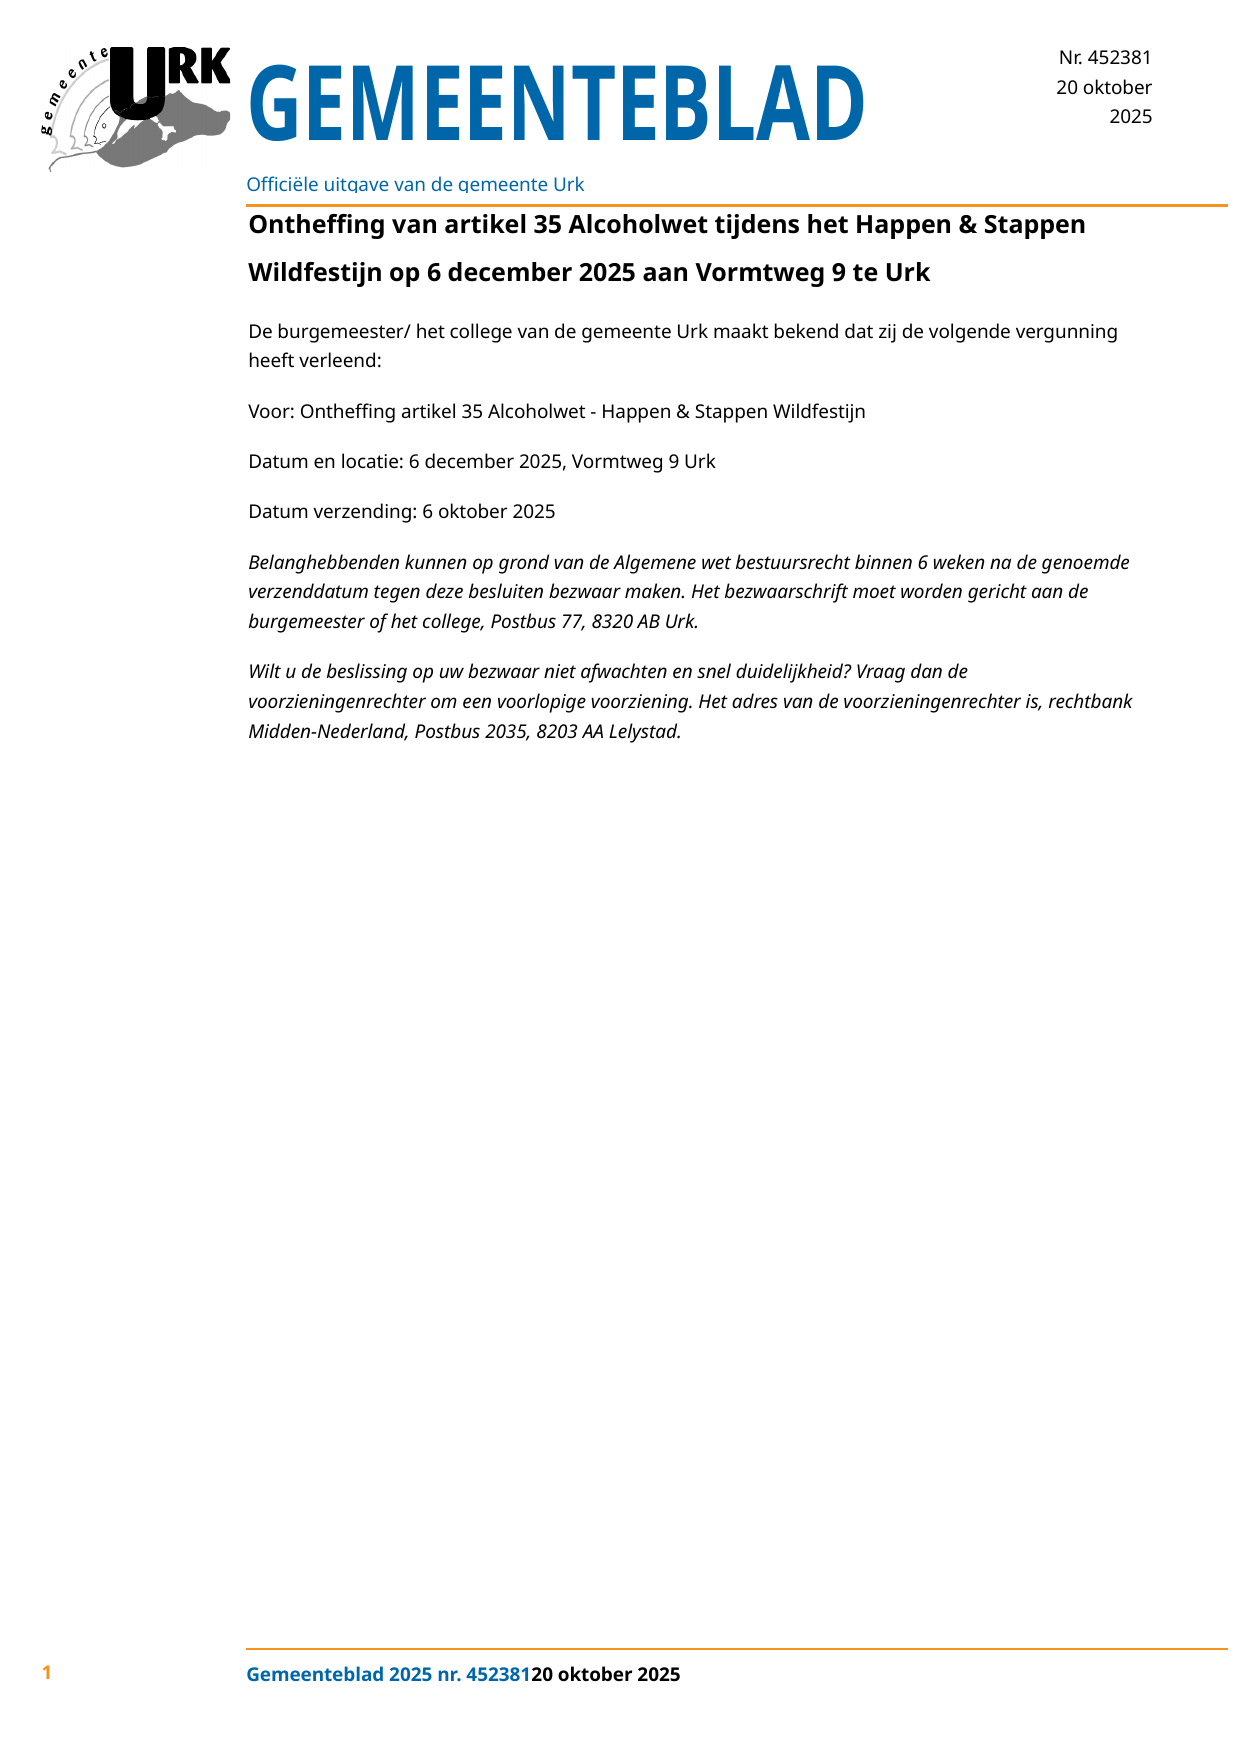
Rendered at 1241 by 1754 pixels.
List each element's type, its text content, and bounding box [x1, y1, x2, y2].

text Belanghebbenden kunnen op grond van de Algemene wet bestuursrecht binnen 6 weken na de genoemde verzenddatum tegen deze besluiten bezwaar maken. Het bezwaarschrift moet worden gericht aan de burgemeester of het college, Postbus 77, 8320 AB Urk. [248, 549, 1152, 634]
text Datum verzending: 6 oktober 2025 [248, 499, 1152, 524]
picture [41, 47, 231, 172]
text De burgemeester/ het college van de gemeente Urk maakt bekend dat zij de volgende vergunning heeft verleend: [248, 318, 1152, 373]
text Wilt u de beslissing op uw bezwaar niet afwachten en snel duidelijkheid? Vraag dan de voorzieningenrechter om een voorlopige voorziening. Het adres van de voorzieningenrechter is, rechtbank Midden-Nederland, Postbus 2035, 8203 AA Lelystad. [248, 659, 1152, 744]
text Ontheffing van artikel 35 Alcoholwet tijdens het Happen & Stappen Wildfestijn op 6 december 2025 aan Vormtweg 9 te Urk [248, 207, 1152, 288]
text Datum en locatie: 6 december 2025, Vormtweg 9 Urk [248, 448, 1152, 474]
text Voor: Ontheffing artikel 35 Alcoholwet - Happen & Stappen Wildfestijn [248, 398, 1152, 424]
